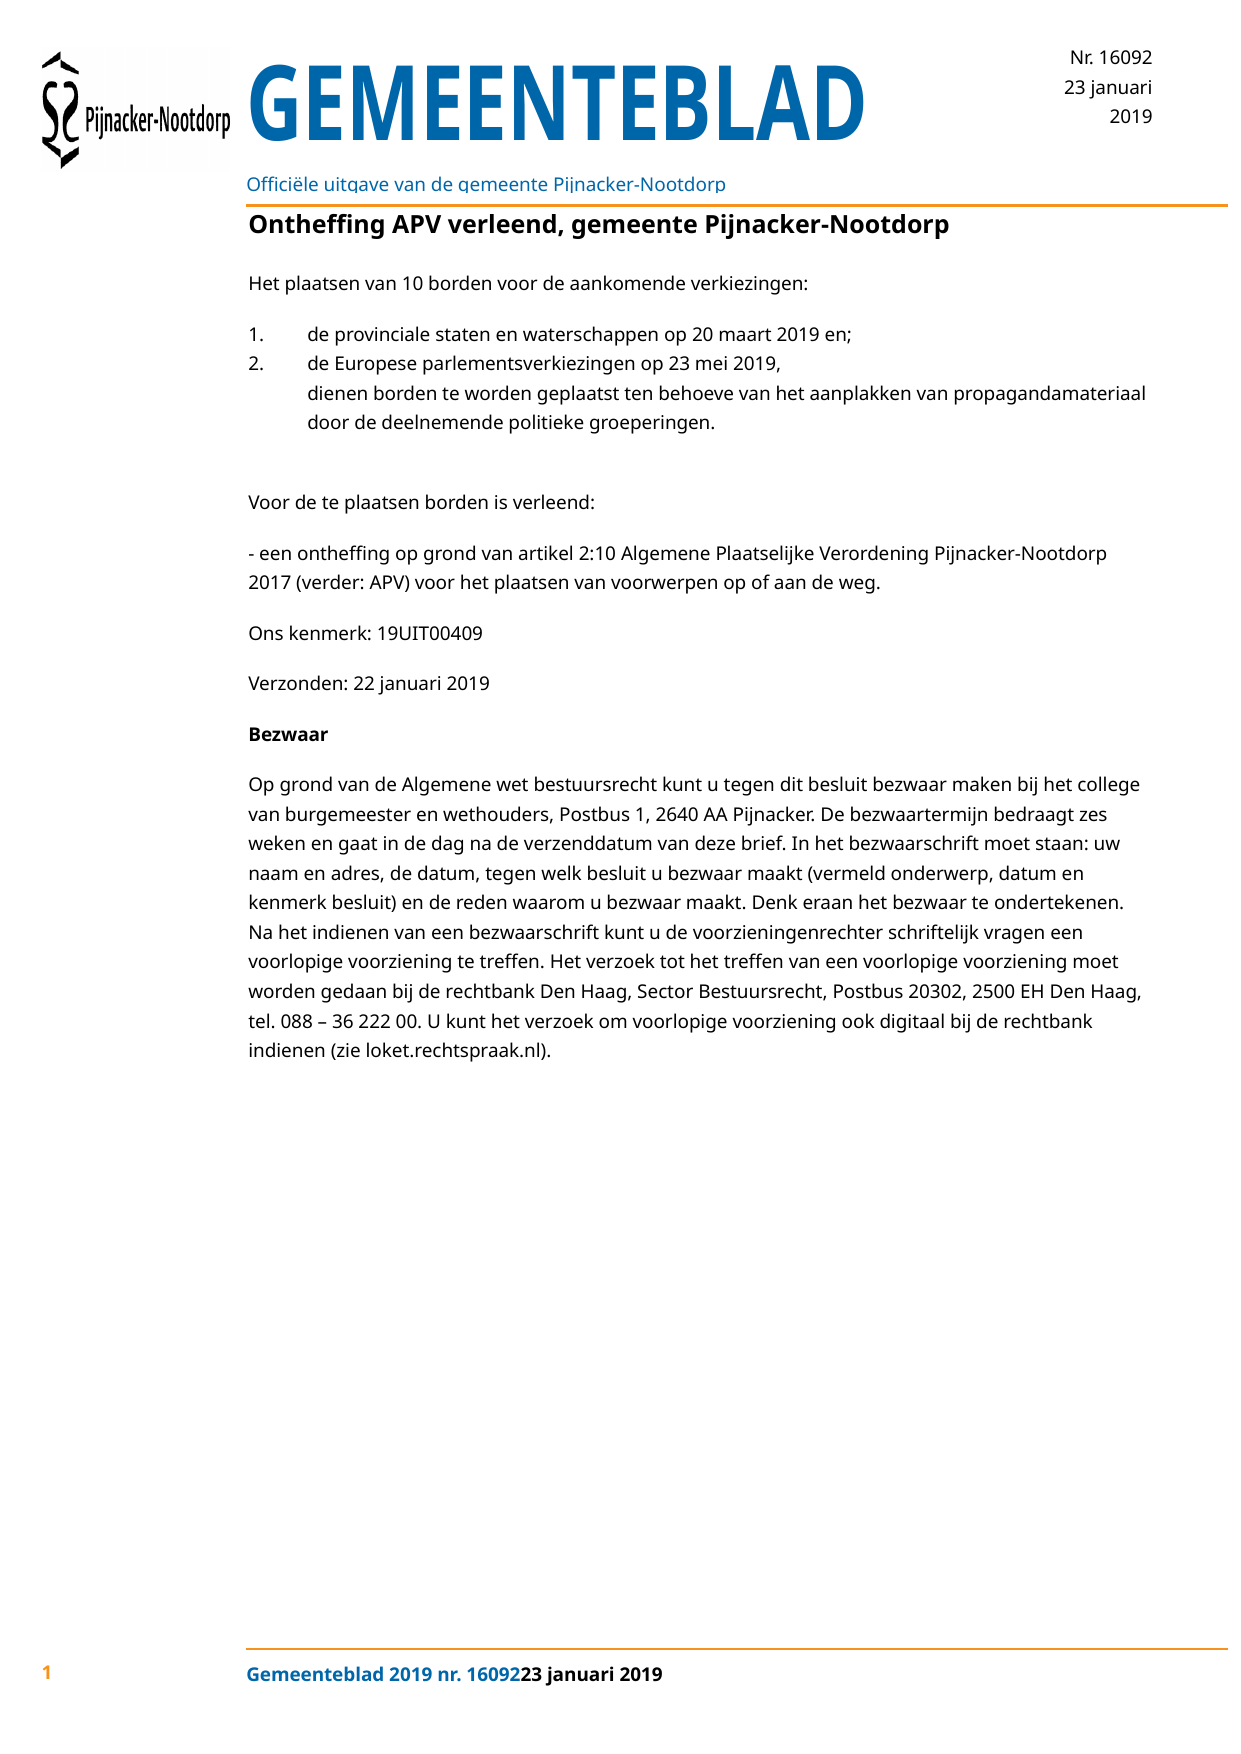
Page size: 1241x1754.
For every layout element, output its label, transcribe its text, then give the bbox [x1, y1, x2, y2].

picture [41, 47, 231, 172]
list de provinciale staten en waterschappen op 20 maart 2019 en; [248, 321, 1152, 346]
text Ontheffing APV verleend, gemeente Pijnacker-Nootdorp [248, 207, 1152, 241]
text Verzonden: 22 januari 2019 [248, 670, 1152, 696]
text Voor de te plaatsen borden is verleend: [248, 489, 1152, 515]
list dienen borden te worden geplaatst ten behoeve van het aanplakken van propagandamateriaal door de deelnemende politieke groeperingen. [248, 380, 1152, 435]
text - een ontheffing op grond van artikel 2:10 Algemene Plaatselijke Verordening Pijnacker-Nootdorp 2017 (verder: APV) voor het plaatsen van voorwerpen op of aan de weg. [248, 540, 1152, 595]
list de Europese parlementsverkiezingen op 23 mei 2019, [248, 350, 1152, 376]
text Bezwaar [248, 721, 1152, 746]
text Op grond van de Algemene wet bestuursrecht kunt u tegen dit besluit bezwaar maken bij het college van burgemeester en wethouders, Postbus 1, 2640 AA Pijnacker. De bezwaartermijn bedraagt zes weken en gaat in de dag na de verzenddatum van deze brief. In het bezwaarschrift moet staan: uw naam en adres, de datum, tegen welk besluit u bezwaar maakt (vermeld onderwerp, datum en kenmerk besluit) en de reden waarom u bezwaar maakt. Denk eraan het bezwaar te ondertekenen. Na het indienen van een bezwaarschrift kunt u de voorzieningenrechter schriftelijk vragen een voorlopige voorziening te treffen. Het verzoek tot het treffen van een voorlopige voorziening moet worden gedaan bij de rechtbank Den Haag, Sector Bestuursrecht, Postbus 20302, 2500 EH Den Haag, tel. 088 – 36 222 00. U kunt het verzoek om voorlopige voorziening ook digitaal bij de rechtbank indienen (zie loket.rechtspraak.nl). [248, 771, 1152, 1063]
text Ons kenmerk: 19UIT00409 [248, 620, 1152, 646]
text Het plaatsen van 10 borden voor de aankomende verkiezingen: [248, 270, 1152, 296]
